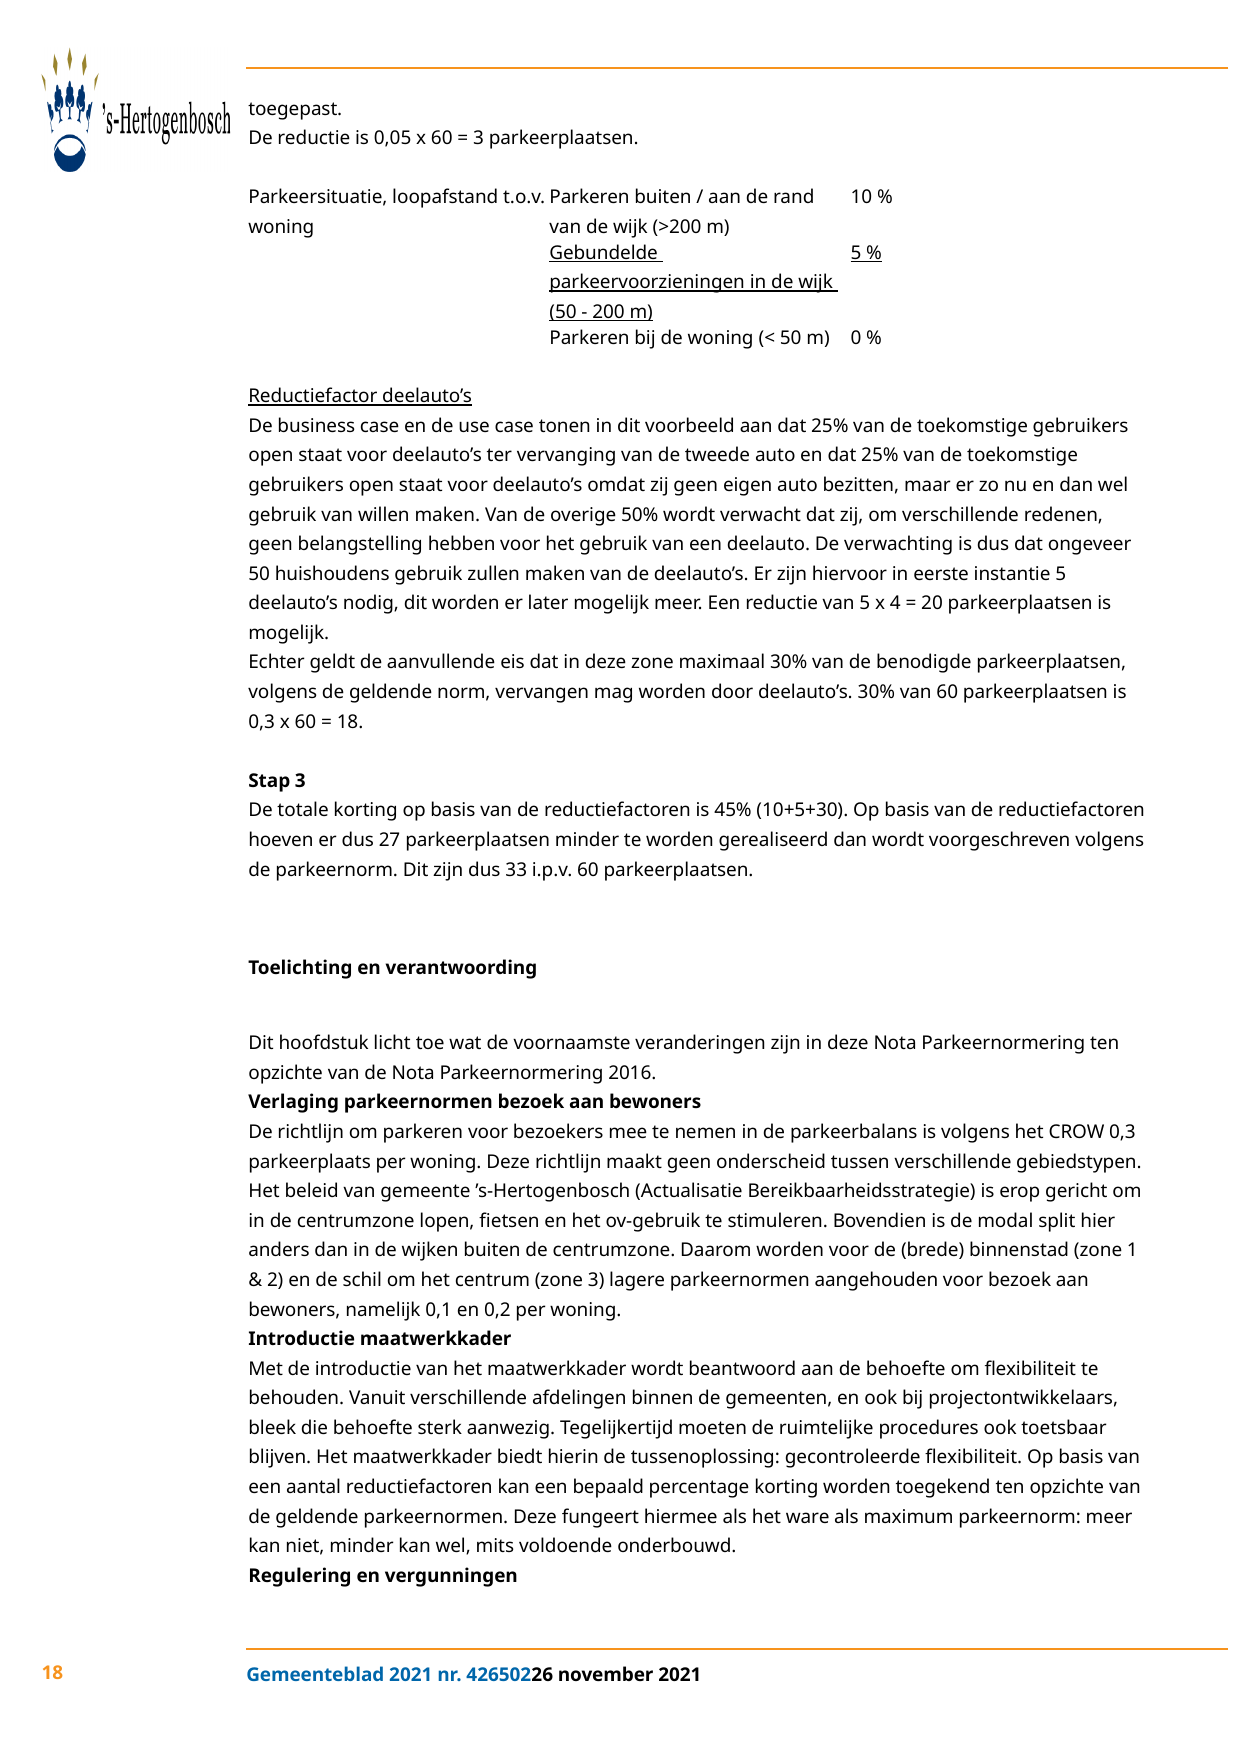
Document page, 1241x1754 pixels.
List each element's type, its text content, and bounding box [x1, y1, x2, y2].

text Met de introductie van het maatwerkkader wordt beantwoord aan de behoefte om flexibiliteit te behouden. Vanuit verschillende afdelingen binnen de gemeenten, en ook bij projectontwikkelaars, bleek die behoefte sterk aanwezig. Tegelijkertijd moeten de ruimtelijke procedures ook toetsbaar blijven. Het maatwerkkader biedt hierin de tussenoplossing: gecontroleerde flexibiliteit. Op basis van een aantal reductiefactoren kan een bepaald percentage korting worden toegekend ten opzichte van de geldende parkeernormen. Deze fungeert hiermee als het ware als maximum parkeernorm: meer kan niet, minder kan wel, mits voldoende onderbouwd. [248, 1355, 1152, 1558]
table_header Parkeersituatie, loopafstand t.o.v. woning [248, 184, 549, 239]
text Reductiefactor deelauto’s [248, 382, 1152, 408]
text De business case en de use case tonen in dit voorbeeld aan dat 25% van de toekomstige gebruikers open staat voor deelauto’s ter vervanging van de tweede auto en dat 25% van de toekomstige gebruikers open staat voor deelauto’s omdat zij geen eigen auto bezitten, maar er zo nu en dan wel gebruik van willen maken. Van de overige 50% wordt verwacht dat zij, om verschillende redenen, geen belangstelling hebben voor het gebruik van een deelauto. De verwachting is dus dat ongeveer 50 huishoudens gebruik zullen maken van de deelauto’s. Er zijn hiervoor in eerste instantie 5 deelauto’s nodig, dit worden er later mogelijk meer. Een reductie van 5 x 4 = 20 parkeerplaatsen is mogelijk. [248, 412, 1152, 645]
table_cell [248, 239, 549, 324]
text Introductie maatwerkkader [248, 1325, 1152, 1351]
text Toelichting en verantwoording [248, 952, 1152, 980]
table_header 10 % [850, 184, 1152, 239]
text De reductie is 0,05 x 60 = 3 parkeerplaatsen. [248, 124, 1152, 150]
table_cell [248, 324, 549, 349]
text Echter geldt de aanvullende eis dat in deze zone maximaal 30% van de benodigde parkeerplaatsen, volgens de geldende norm, vervangen mag worden door deelauto’s. 30% van 60 parkeerplaatsen is 0,3 x 60 = 18. [248, 649, 1152, 733]
table_header Parkeren buiten / aan de rand van de wijk (>200 m) [549, 184, 850, 239]
table_cell Parkeren bij de woning (< 50 m) [549, 324, 850, 349]
table_cell 0 % [850, 324, 1152, 349]
text Regulering en vergunningen [248, 1562, 1152, 1588]
text De richtlijn om parkeren voor bezoekers mee te nemen in de parkeerbalans is volgens het CROW 0,3 parkeerplaats per woning. Deze richtlijn maakt geen onderscheid tussen verschillende gebiedstypen. Het beleid van gemeente ’s-Hertogenbosch (Actualisatie Bereikbaarheidsstrategie) is erop gericht om in de centrumzone lopen, fietsen en het ov-gebruik te stimuleren. Bovendien is de modal split hier anders dan in de wijken buiten de centrumzone. Daarom worden voor de (brede) binnenstad (zone 1 & 2) en de schil om het centrum (zone 3) lagere parkeernormen aangehouden voor bezoek aan bewoners, namelijk 0,1 en 0,2 per woning. [248, 1118, 1152, 1321]
text Verlaging parkeernormen bezoek aan bewoners [248, 1089, 1152, 1114]
text De totale korting op basis van de reductiefactoren is 45% (10+5+30). Op basis van de reductiefactoren hoeven er dus 27 parkeerplaatsen minder te worden gerealiseerd dan wordt voorgeschreven volgens de parkeernorm. Dit zijn dus 33 i.p.v. 60 parkeerplaatsen. [248, 797, 1152, 881]
text toegepast. [248, 95, 1152, 121]
text Dit hoofdstuk licht toe wat de voornaamste veranderingen zijn in deze Nota Parkeernormering ten opzichte van de Nota Parkeernormering 2016. [248, 1029, 1152, 1085]
table_cell Gebundelde parkeervoorzieningen in de wijk (50 - 200 m) [549, 239, 850, 324]
table_cell 5 % [850, 239, 1152, 324]
text Stap 3 [248, 767, 1152, 793]
picture [41, 47, 231, 172]
